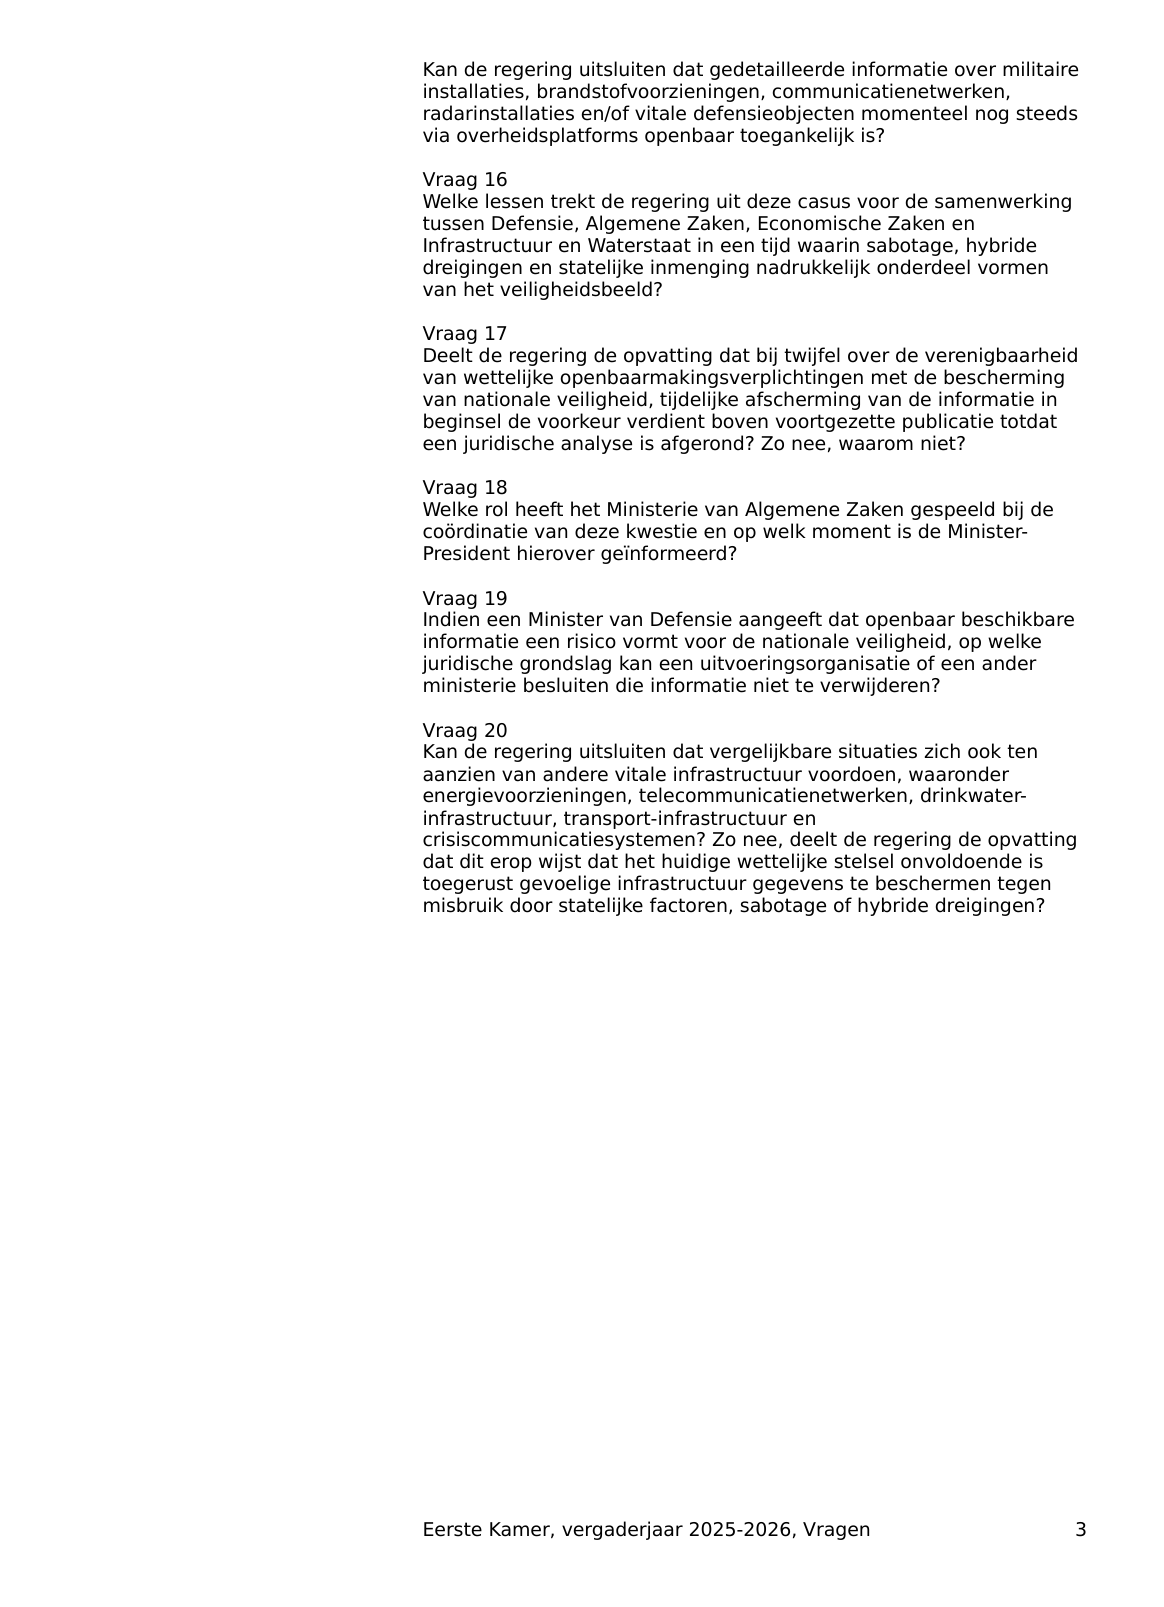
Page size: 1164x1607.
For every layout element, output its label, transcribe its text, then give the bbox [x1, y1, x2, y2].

text Welke lessen trekt de regering uit deze casus voor de samenwerking tussen Defensie, Algemene Zaken, Economische Zaken en Infrastructuur en Waterstaat in een tijd waarin sabotage, hybride dreigingen en statelijke inmenging nadrukkelijk onderdeel vormen van het veiligheidsbeeld? [422, 191, 1087, 301]
text Vraag 19 [422, 587, 1087, 609]
text Welke rol heeft het Ministerie van Algemene Zaken gespeeld bij de coördinatie van deze kwestie en op welk moment is de Minister-President hierover geïnformeerd? [422, 499, 1087, 565]
text Deelt de regering de opvatting dat bij twijfel over de verenigbaarheid van wettelijke openbaarmakingsverplichtingen met de bescherming van nationale veiligheid, tijdelijke afscherming van de informatie in beginsel de voorkeur verdient boven voortgezette publicatie totdat een juridische analyse is afgerond? Zo nee, waarom niet? [422, 345, 1087, 455]
text Indien een Minister van Defensie aangeeft dat openbaar beschikbare informatie een risico vormt voor de nationale veiligheid, op welke juridische grondslag kan een uitvoeringsorganisatie of een ander ministerie besluiten die informatie niet te verwijderen? [422, 609, 1087, 697]
text Vraag 18 [422, 477, 1087, 499]
text Vraag 17 [422, 323, 1087, 345]
text Kan de regering uitsluiten dat vergelijkbare situaties zich ook ten aanzien van andere vitale infrastructuur voordoen, waaronder energievoorzieningen, telecommunicatienetwerken, drinkwater-infrastructuur, transport-infrastructuur en crisiscommunicatiesystemen? Zo nee, deelt de regering de opvatting dat dit erop wijst dat het huidige wettelijke stelsel onvoldoende is toegerust gevoelige infrastructuur gegevens te beschermen tegen misbruik door statelijke factoren, sabotage of hybride dreigingen? [422, 741, 1087, 917]
text Kan de regering uitsluiten dat gedetailleerde informatie over militaire installaties, brandstofvoorzieningen, communicatienetwerken, radarinstallaties en/of vitale defensieobjecten momenteel nog steeds via overheidsplatforms openbaar toegankelijk is? [422, 59, 1087, 147]
text Vraag 16 [422, 169, 1087, 191]
text Vraag 20 [422, 719, 1087, 741]
